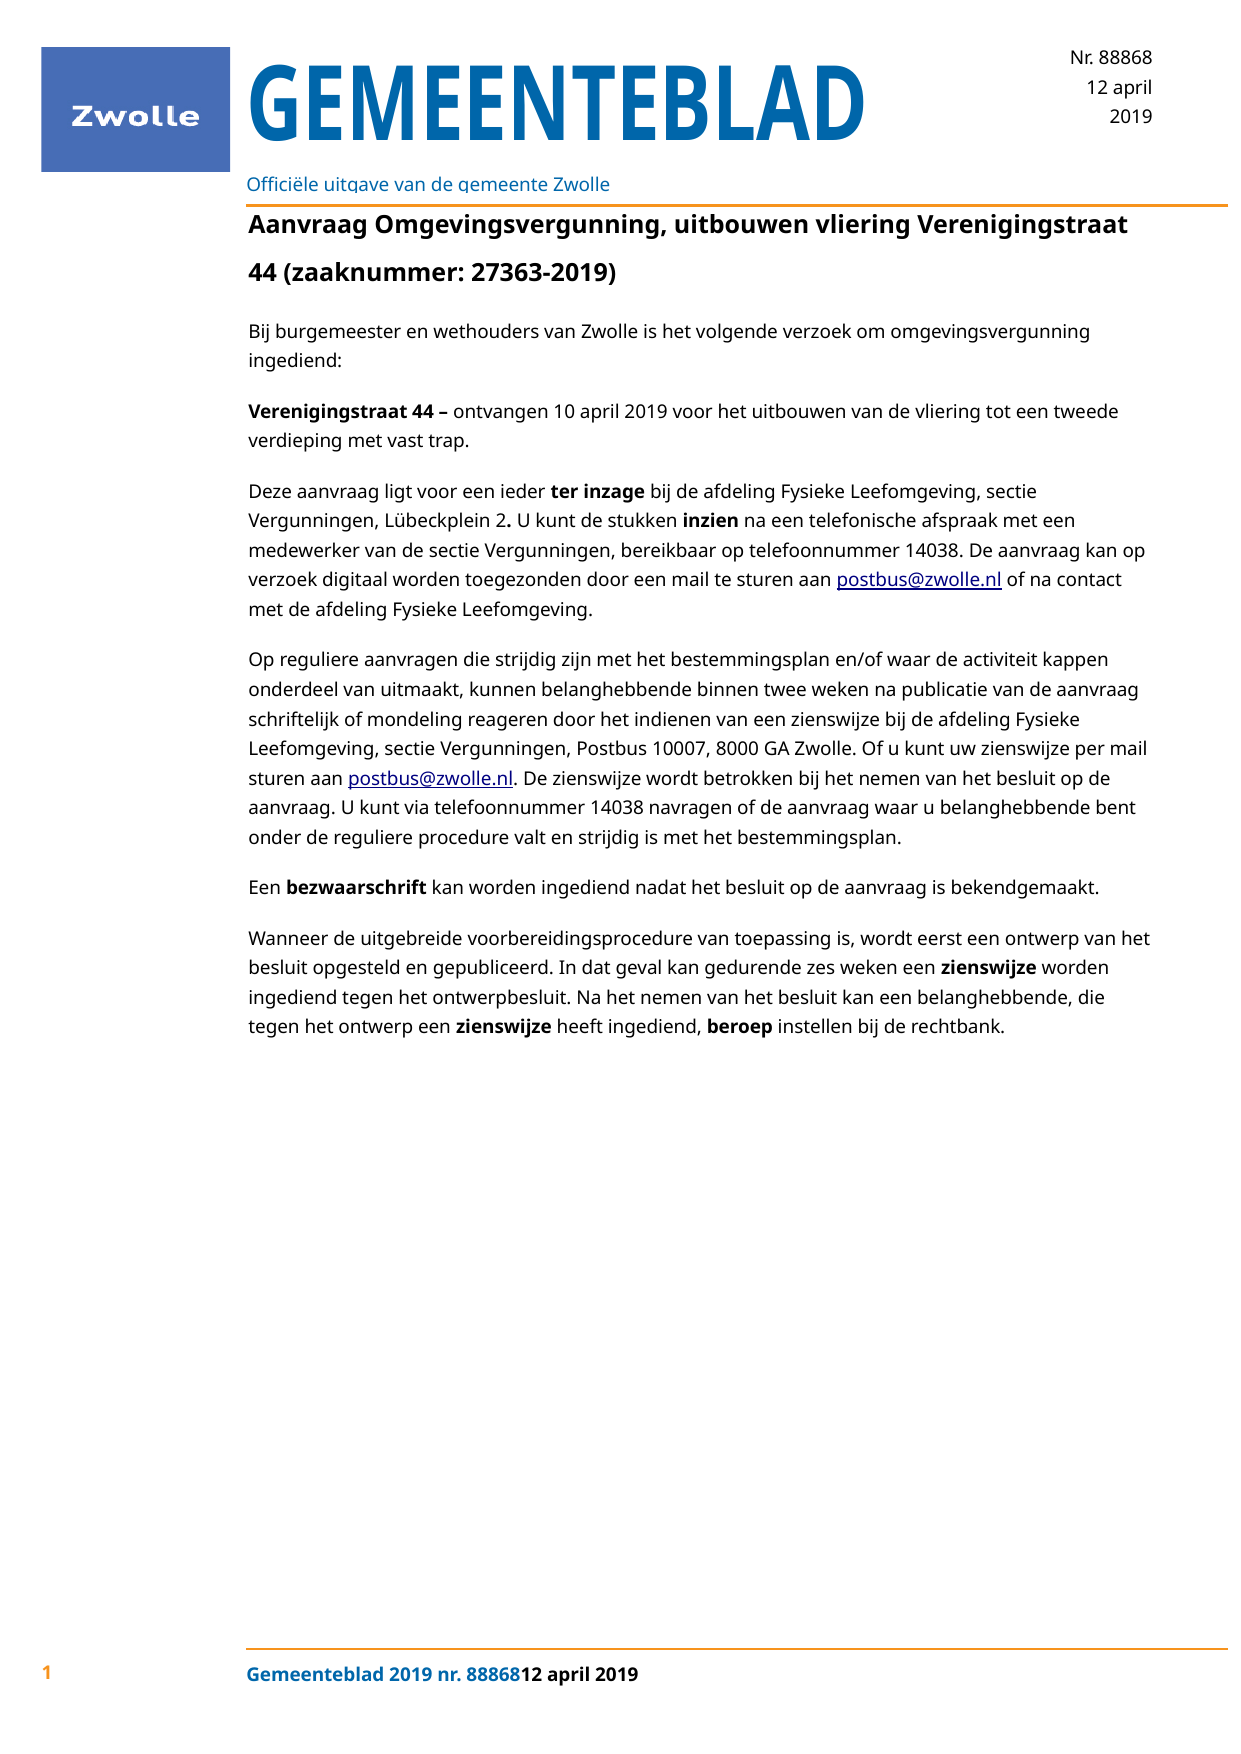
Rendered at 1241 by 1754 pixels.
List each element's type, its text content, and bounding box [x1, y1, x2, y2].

text Bij burgemeester en wethouders van Zwolle is het volgende verzoek om omgevingsvergunning ingediend: [248, 318, 1152, 373]
text Op reguliere aanvragen die strijdig zijn met het bestemmingsplan en/of waar de activiteit kappen onderdeel van uitmaakt, kunnen belanghebbende binnen twee weken na publicatie van de aanvraag schriftelijk of mondeling reageren door het indienen van een zienswijze bij de afdeling Fysieke Leefomgeving, sectie Vergunningen, Postbus 10007, 8000 GA Zwolle. Of u kunt uw zienswijze per mail sturen aan postbus@zwolle.nl. De zienswijze wordt betrokken bij het nemen van het besluit op de aanvraag. U kunt via telefoonnummer 14038 navragen of de aanvraag waar u belanghebbende bent onder de reguliere procedure valt en strijdig is met het bestemmingsplan. [248, 647, 1152, 850]
text Verenigingstraat 44 – ontvangen 10 april 2019 voor het uitbouwen van de vliering tot een tweede verdieping met vast trap. [248, 398, 1152, 453]
text Wanneer de uitgebreide voorbereidingsprocedure van toepassing is, wordt eerst een ontwerp van het besluit opgesteld en gepubliceerd. In dat geval kan gedurende zes weken een zienswijze worden ingediend tegen het ontwerpbesluit. Na het nemen van het besluit kan een belanghebbende, die tegen het ontwerp een zienswijze heeft ingediend, beroep instellen bij de rechtbank. [248, 925, 1152, 1039]
text Een bezwaarschrift kan worden ingediend nadat het besluit op de aanvraag is bekendgemaakt. [248, 874, 1152, 900]
text Aanvraag Omgevingsvergunning, uitbouwen vliering Verenigingstraat 44 (zaaknummer: 27363-2019) [248, 207, 1152, 288]
picture [41, 47, 231, 172]
text Deze aanvraag ligt voor een ieder ter inzage bij de afdeling Fysieke Leefomgeving, sectie Vergunningen, Lübeckplein 2. U kunt de stukken inzien na een telefonische afspraak met een medewerker van de sectie Vergunningen, bereikbaar op telefoonnummer 14038. De aanvraag kan op verzoek digitaal worden toegezonden door een mail te sturen aan postbus@zwolle.nl of na contact met de afdeling Fysieke Leefomgeving. [248, 478, 1152, 622]
